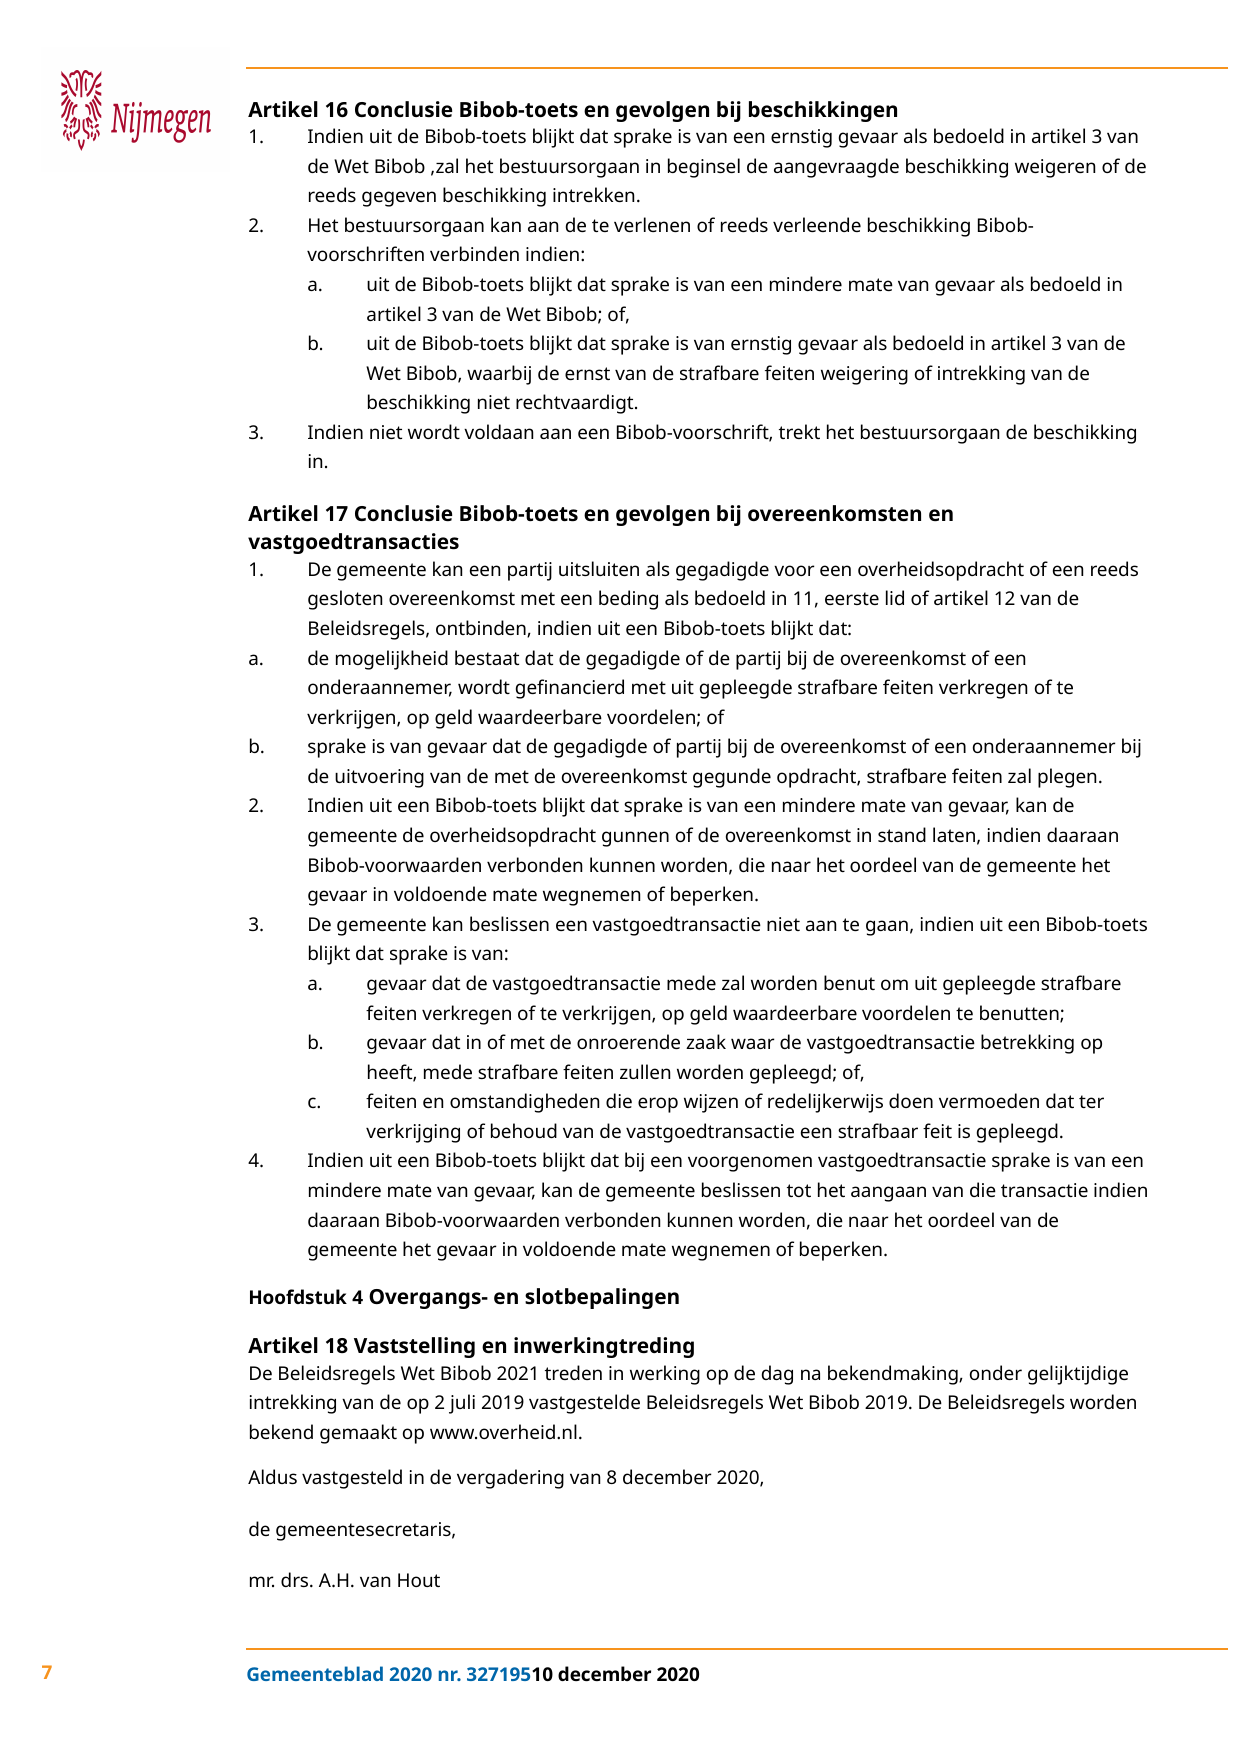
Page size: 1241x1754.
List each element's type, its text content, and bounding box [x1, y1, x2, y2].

list Indien uit een Bibob-toets blijkt dat bij een voorgenomen vastgoedtransactie sprake is van een mindere mate van gevaar, kan de gemeente beslissen tot het aangaan van die transactie indien daaraan Bibob-voorwaarden verbonden kunnen worden, die naar het oordeel van de gemeente het gevaar in voldoende mate wegnemen of beperken. [248, 1148, 1152, 1262]
list uit de Bibob-toets blijkt dat sprake is van ernstig gevaar als bedoeld in artikel 3 van de Wet Bibob, waarbij de ernst van de strafbare feiten weigering of intrekking van de beschikking niet rechtvaardigt. [307, 330, 1152, 415]
text mr. drs. A.H. van Hout [248, 1567, 1152, 1593]
text Artikel 17 Conclusie Bibob-toets en gevolgen bij overeenkomsten en vastgoedtransacties [248, 499, 1152, 556]
list gevaar dat de vastgoedtransactie mede zal worden benut om uit gepleegde strafbare feiten verkregen of te verkrijgen, op geld waardeerbare voordelen te benutten; [307, 970, 1152, 1025]
list De gemeente kan beslissen een vastgoedtransactie niet aan te gaan, indien uit een Bibob-toets blijkt dat sprake is van: [248, 911, 1152, 966]
list sprake is van gevaar dat de gegadigde of partij bij de overeenkomst of een onderaannemer bij de uitvoering van de met de overeenkomst gegunde opdracht, strafbare feiten zal plegen. [248, 733, 1152, 789]
list De gemeente kan een partij uitsluiten als gegadigde voor een overheidsopdracht of een reeds gesloten overeenkomst met een beding als bedoeld in 11, eerste lid of artikel 12 van de Beleidsregels, ontbinden, indien uit een Bibob-toets blijkt dat: [248, 556, 1152, 641]
list feiten en omstandigheden die erop wijzen of redelijkerwijs doen vermoeden dat ter verkrijging of behoud van de vastgoedtransactie een strafbaar feit is gepleegd. [307, 1088, 1152, 1144]
text Artikel 16 Conclusie Bibob-toets en gevolgen bij beschikkingen [248, 95, 1152, 123]
text Aldus vastgesteld in de vergadering van 8 december 2020, [248, 1464, 1152, 1490]
text De Beleidsregels Wet Bibob 2021 treden in werking op de dag na bekendmaking, onder gelijktijdige intrekking van de op 2 juli 2019 vastgestelde Beleidsregels Wet Bibob 2019. De Beleidsregels worden bekend gemaakt op www.overheid.nl. [248, 1360, 1152, 1444]
list Indien uit een Bibob-toets blijkt dat sprake is van een mindere mate van gevaar, kan de gemeente de overheidsopdracht gunnen of de overeenkomst in stand laten, indien daaraan Bibob-voorwaarden verbonden kunnen worden, die naar het oordeel van de gemeente het gevaar in voldoende mate wegnemen of beperken. [248, 793, 1152, 907]
text Hoofdstuk 4 Overgangs- en slotbepalingen [248, 1282, 1152, 1310]
list uit de Bibob-toets blijkt dat sprake is van een mindere mate van gevaar als bedoeld in artikel 3 van de Wet Bibob; of, [307, 271, 1152, 326]
text de gemeentesecretaris, [248, 1516, 1152, 1542]
list gevaar dat in of met de onroerende zaak waar de vastgoedtransactie betrekking op heeft, mede strafbare feiten zullen worden gepleegd; of, [307, 1029, 1152, 1084]
list Indien uit de Bibob-toets blijkt dat sprake is van een ernstig gevaar als bedoeld in artikel 3 van de Wet Bibob ,zal het bestuursorgaan in beginsel de aangevraagde beschikking weigeren of de reeds gegeven beschikking intrekken. [248, 123, 1152, 208]
list Indien niet wordt voldaan aan een Bibob-voorschrift, trekt het bestuursorgaan de beschikking in. [248, 419, 1152, 474]
picture [41, 47, 231, 172]
text Artikel 18 Vaststelling en inwerkingtreding [248, 1331, 1152, 1360]
list de mogelijkheid bestaat dat de gegadigde of de partij bij de overeenkomst of een onderaannemer, wordt gefinancierd met uit gepleegde strafbare feiten verkregen of te verkrijgen, op geld waardeerbare voordelen; of [248, 645, 1152, 729]
list Het bestuursorgaan kan aan de te verlenen of reeds verleende beschikking Bibob-voorschriften verbinden indien: [248, 212, 1152, 267]
